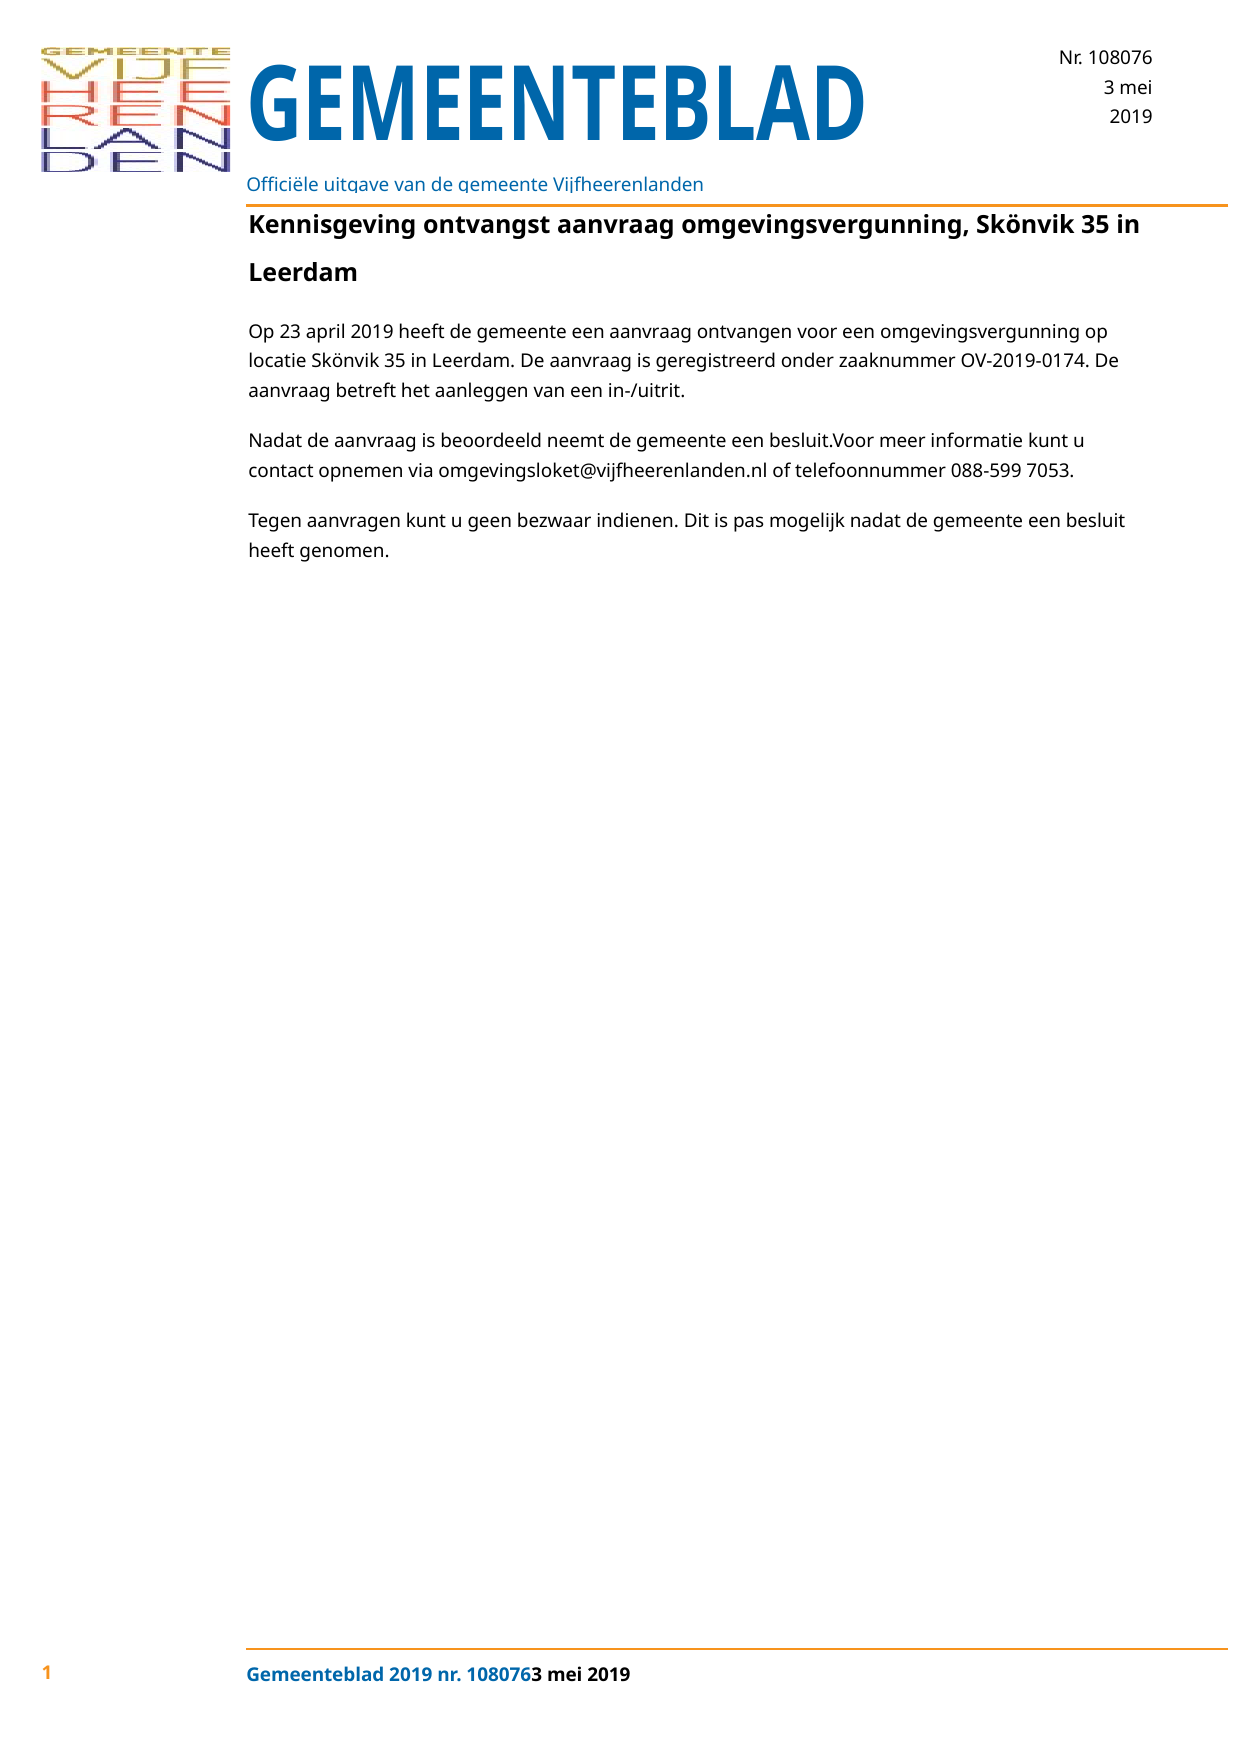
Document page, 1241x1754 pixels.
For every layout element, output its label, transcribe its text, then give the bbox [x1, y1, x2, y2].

picture [41, 47, 231, 172]
text Op 23 april 2019 heeft de gemeente een aanvraag ontvangen voor een omgevingsvergunning op locatie Skönvik 35 in Leerdam. De aanvraag is geregistreerd onder zaaknummer OV-2019-0174. De aanvraag betreft het aanleggen van een in-/uitrit. [248, 318, 1152, 403]
text Kennisgeving ontvangst aanvraag omgevingsvergunning, Skönvik 35 in Leerdam [248, 207, 1152, 288]
text Tegen aanvragen kunt u geen bezwaar indienen. Dit is pas mogelijk nadat de gemeente een besluit heeft genomen. [248, 507, 1152, 563]
text Nadat de aanvraag is beoordeeld neemt de gemeente een besluit.Voor meer informatie kunt u contact opnemen via omgevingsloket@vijfheerenlanden.nl of telefoonnummer 088-599 7053. [248, 427, 1152, 483]
